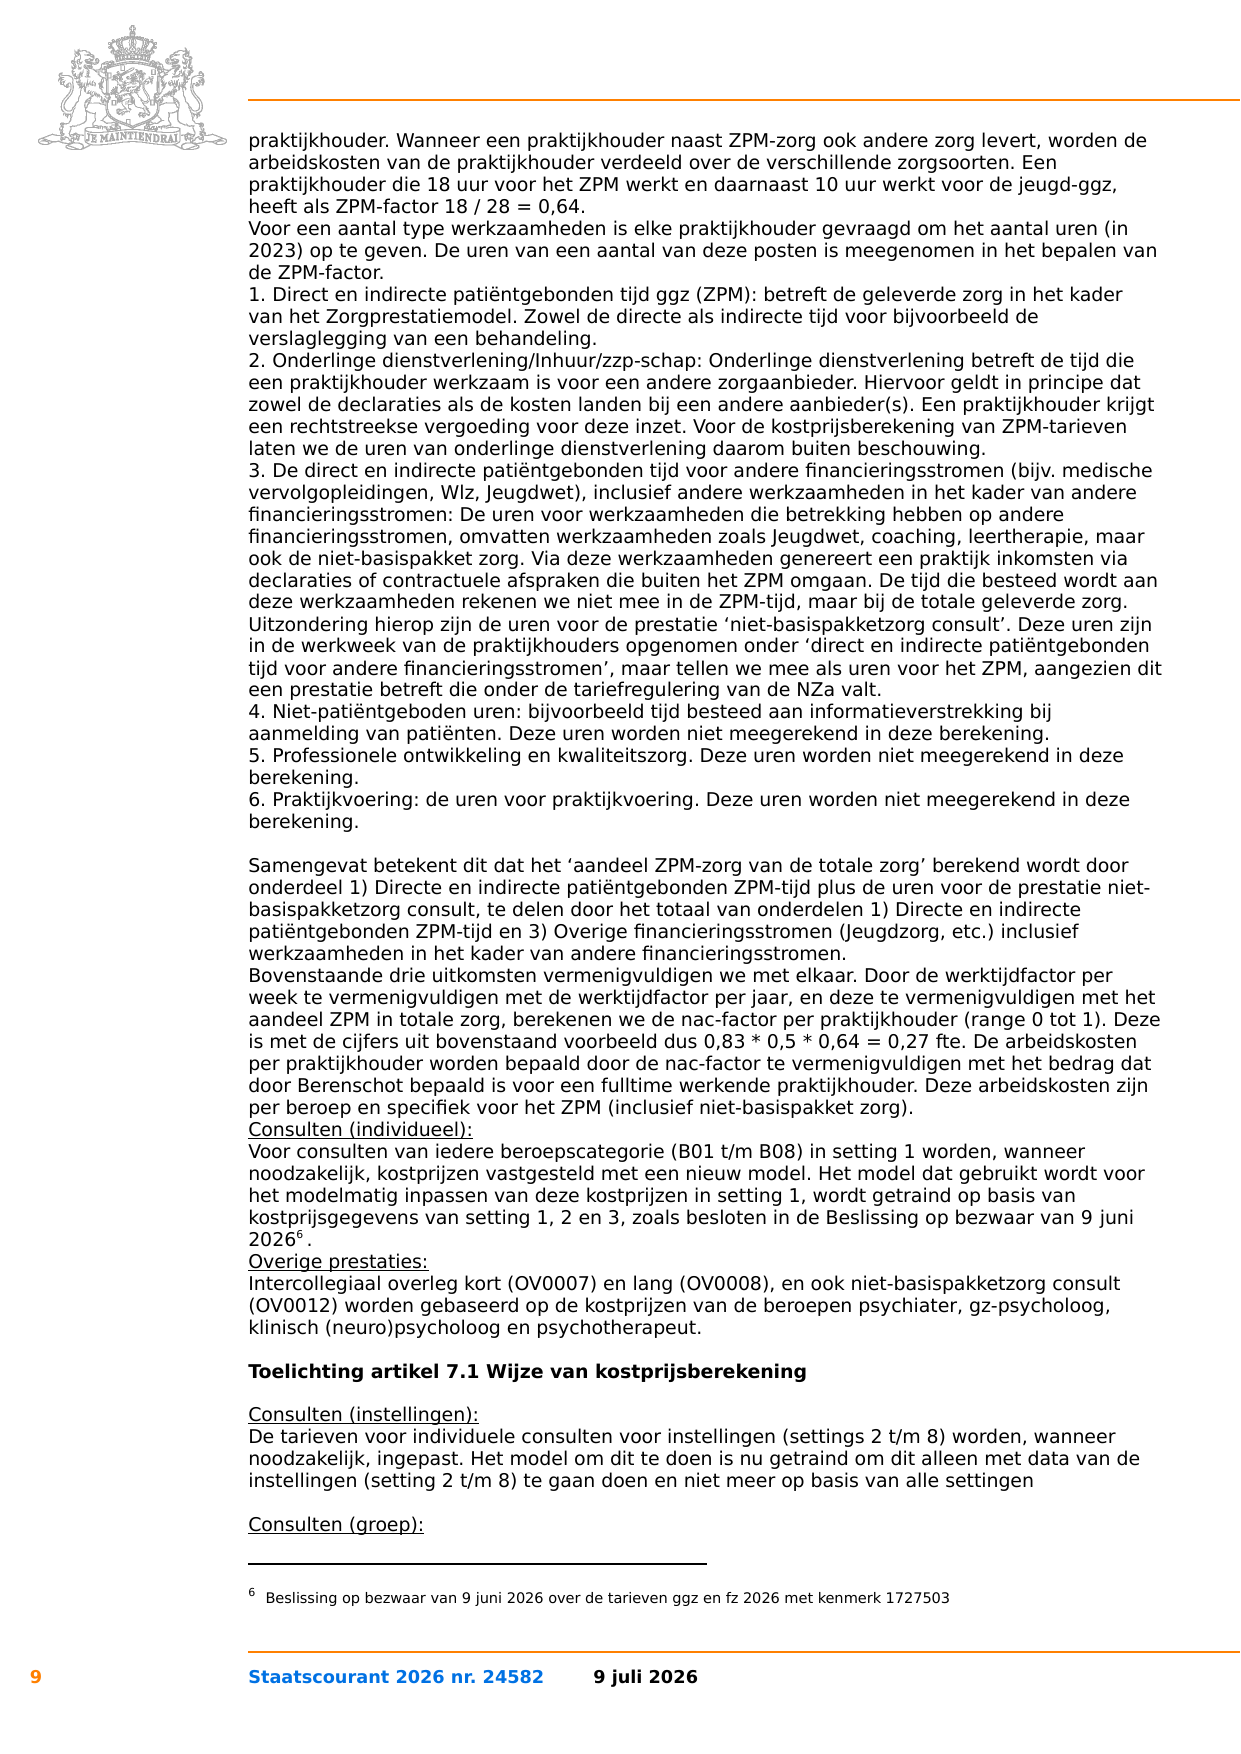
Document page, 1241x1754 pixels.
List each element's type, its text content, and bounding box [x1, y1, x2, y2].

text 1. Direct en indirecte patiëntgebonden tijd ggz (ZPM): betreft de geleverde zorg in het kader van het Zorgprestatiemodel. Zowel de directe als indirecte tijd voor bijvoorbeeld de verslaglegging van een behandeling. [248, 284, 1163, 350]
text 2. Onderlinge dienstverlening/Inhuur/zzp-schap: Onderlinge dienstverlening betreft de tijd die een praktijkhouder werkzaam is voor een andere zorgaanbieder. Hiervoor geldt in principe dat zowel de declaraties als de kosten landen bij een andere aanbieder(s). Een praktijkhouder krijgt een rechtstreekse vergoeding voor deze inzet. Voor de kostprijsberekening van ZPM-tarieven laten we de uren van onderlinge dienstverlening daarom buiten beschouwing. [248, 350, 1163, 459]
text 4. Niet-patiëntgeboden uren: bijvoorbeeld tijd besteed aan informatieverstrekking bij aanmelding van patiënten. Deze uren worden niet meegerekend in deze berekening. [248, 701, 1163, 745]
text Voor een aantal type werkzaamheden is elke praktijkhouder gevraagd om het aantal uren (in 2023) op te geven. De uren van een aantal van deze posten is meegenomen in het bepalen van de ZPM-factor. [248, 218, 1163, 284]
text 5. Professionele ontwikkeling en kwaliteitszorg. Deze uren worden niet meegerekend in deze berekening. [248, 745, 1163, 789]
text Beslissing op bezwaar van 9 juni 2026 over de tarieven ggz en fz 2026 met kenmerk 1727503 [248, 1586, 1163, 1608]
text praktijkhouder. Wanneer een praktijkhouder naast ZPM-zorg ook andere zorg levert, worden de arbeidskosten van de praktijkhouder verdeeld over de verschillende zorgsoorten. Een praktijkhouder die 18 uur voor het ZPM werkt en daarnaast 10 uur werkt voor de jeugd-ggz, heeft als ZPM-factor 18 / 28 = 0,64. [248, 130, 1163, 218]
text Intercollegiaal overleg kort (OV0007) en lang (OV0008), en ook niet-basispakketzorg consult (OV0012) worden gebaseerd op de kostprijzen van de beroepen psychiater, gz-psycholoog, klinisch (neuro)psycholoog en psychotherapeut. [248, 1273, 1163, 1339]
text Overige prestaties: [248, 1251, 1163, 1273]
text Consulten (instellingen): [248, 1404, 1163, 1426]
picture [38, 25, 227, 150]
text Consulten (individueel): [248, 1119, 1163, 1141]
subtitle Toelichting artikel 7.1 Wijze van kostprijsberekening [248, 1361, 1163, 1382]
text Voor consulten van iedere beroepscategorie (B01 t/m B08) in setting 1 worden, wanneer noodzakelijk, kostprijzen vastgesteld met een nieuw model. Het model dat gebruikt wordt voor het modelmatig inpassen van deze kostprijzen in setting 1, wordt getraind op basis van kostprijsgegevens van setting 1, 2 en 3, zoals besloten in de Beslissing op bezwaar van 9 juni 2026. [248, 1141, 1163, 1251]
text Samengevat betekent dit dat het ‘aandeel ZPM-zorg van de totale zorg’ berekend wordt door onderdeel 1) Directe en indirecte patiëntgebonden ZPM-tijd plus de uren voor de prestatie niet-basispakketzorg consult, te delen door het totaal van onderdelen 1) Directe en indirecte patiëntgebonden ZPM-tijd en 3) Overige financieringsstromen (Jeugdzorg, etc.) inclusief werkzaamheden in het kader van andere financieringsstromen. [248, 855, 1163, 965]
text Consulten (groep): [248, 1514, 1163, 1536]
text 6. Praktijkvoering: de uren voor praktijkvoering. Deze uren worden niet meegerekend in deze berekening. [248, 789, 1163, 833]
text Bovenstaande drie uitkomsten vermenigvuldigen we met elkaar. Door de werktijdfactor per week te vermenigvuldigen met de werktijdfactor per jaar, en deze te vermenigvuldigen met het aandeel ZPM in totale zorg, berekenen we de nac-factor per praktijkhouder (range 0 tot 1). Deze is met de cijfers uit bovenstaand voorbeeld dus 0,83 * 0,5 * 0,64 = 0,27 fte. De arbeidskosten per praktijkhouder worden bepaald door de nac-factor te vermenigvuldigen met het bedrag dat door Berenschot bepaald is voor een fulltime werkende praktijkhouder. Deze arbeidskosten zijn per beroep en specifiek voor het ZPM (inclusief niet-basispakket zorg). [248, 965, 1163, 1119]
text De tarieven voor individuele consulten voor instellingen (settings 2 t/m 8) worden, wanneer noodzakelijk, ingepast. Het model om dit te doen is nu getraind om dit alleen met data van de instellingen (setting 2 t/m 8) te gaan doen en niet meer op basis van alle settingen [248, 1426, 1163, 1492]
text 3. De direct en indirecte patiëntgebonden tijd voor andere financieringsstromen (bijv. medische vervolgopleidingen, Wlz, Jeugdwet), inclusief andere werkzaamheden in het kader van andere financieringsstromen: De uren voor werkzaamheden die betrekking hebben op andere financieringsstromen, omvatten werkzaamheden zoals Jeugdwet, coaching, leertherapie, maar ook de niet-basispakket zorg. Via deze werkzaamheden genereert een praktijk inkomsten via declaraties of contractuele afspraken die buiten het ZPM omgaan. De tijd die besteed wordt aan deze werkzaamheden rekenen we niet mee in de ZPM-tijd, maar bij de totale geleverde zorg. Uitzondering hierop zijn de uren voor de prestatie ‘niet-basispakketzorg consult’. Deze uren zijn in de werkweek van de praktijkhouders opgenomen onder ‘direct en indirecte patiëntgebonden tijd voor andere financieringsstromen’, maar tellen we mee als uren voor het ZPM, aangezien dit een prestatie betreft die onder de tariefregulering van de NZa valt. [248, 459, 1163, 701]
